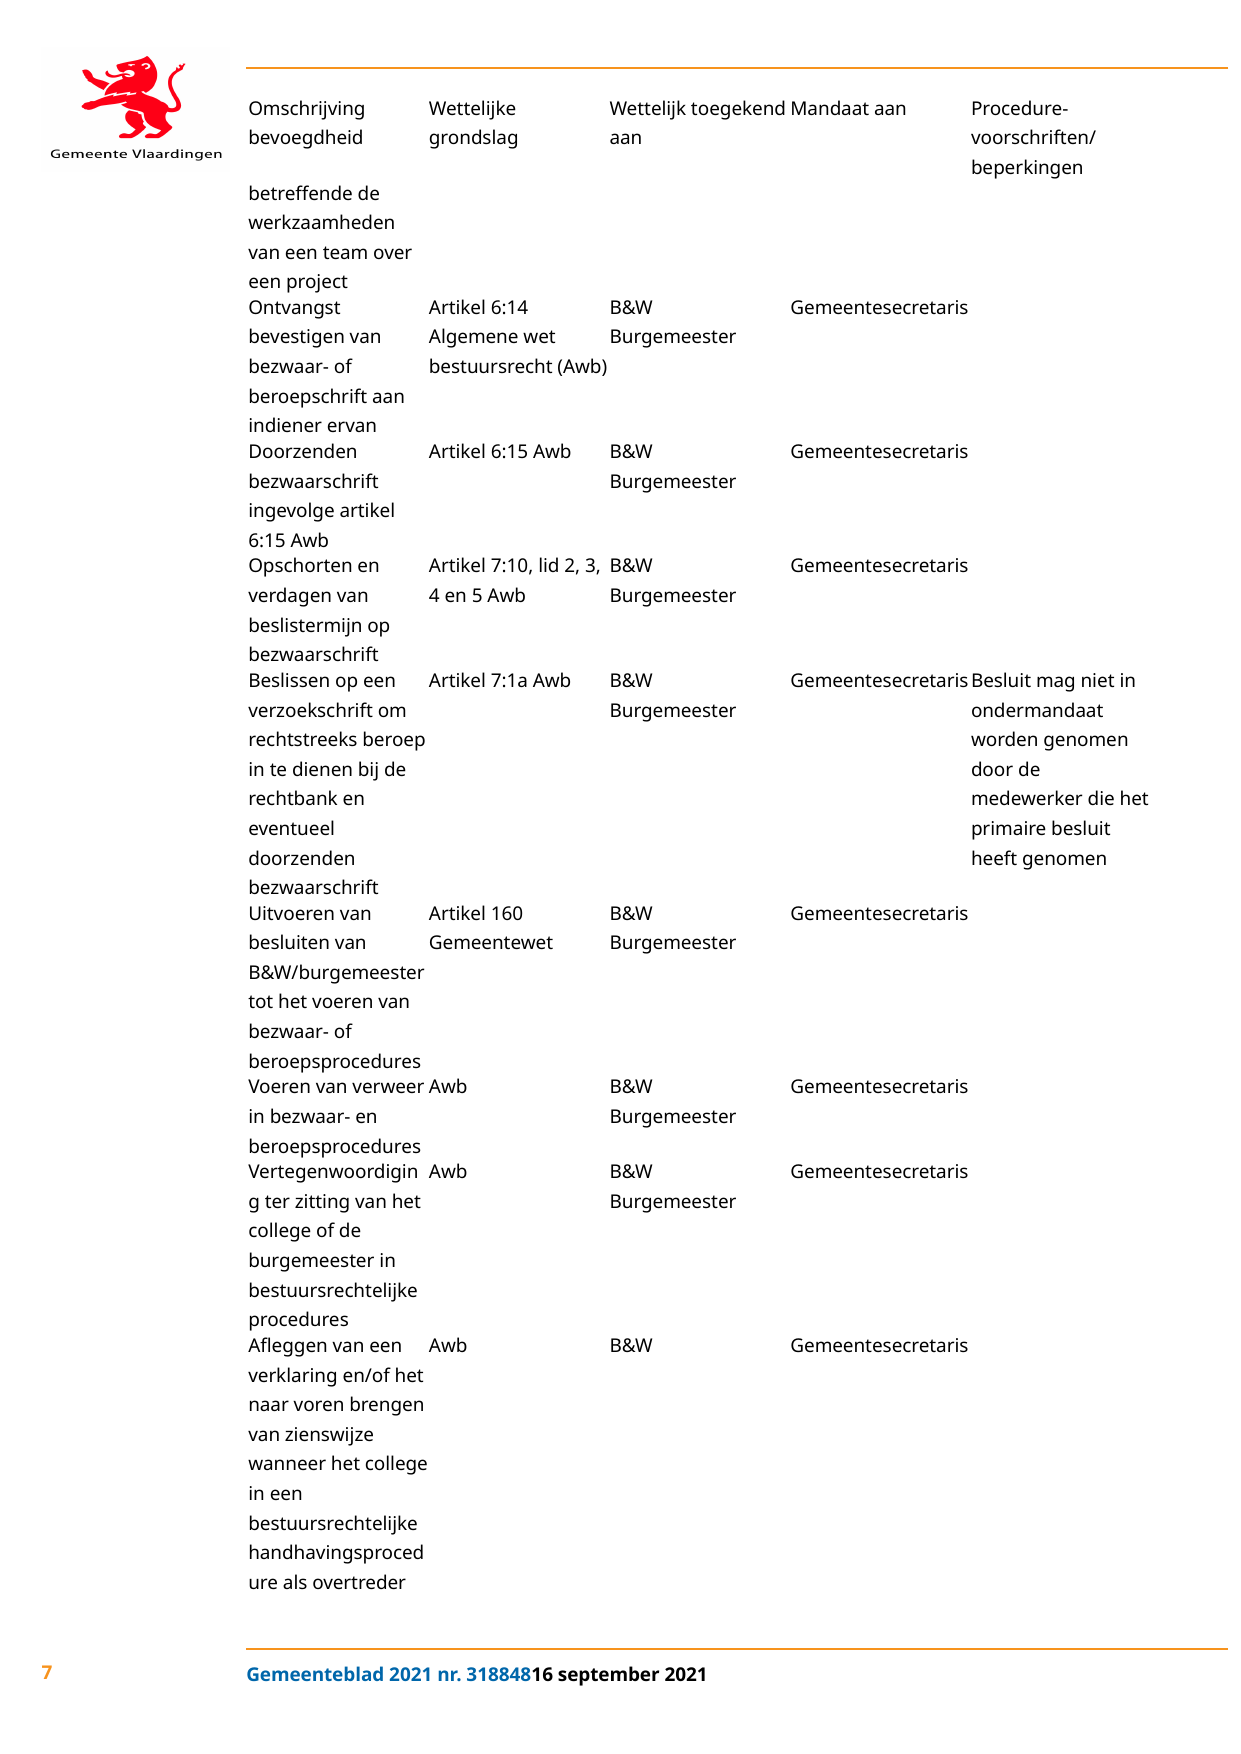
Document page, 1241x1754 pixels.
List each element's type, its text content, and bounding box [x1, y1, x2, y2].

table_cell Ontvangst bevestigen van bezwaar- of beroepschrift aan indiener ervan [248, 294, 429, 438]
table_cell B&W Burgemeester [609, 667, 790, 900]
table_header Wettelijk toegekend aan [609, 95, 790, 180]
table_cell Uitvoeren van besluiten van B&W/burgemeester tot het voeren van bezwaar- of beroepsprocedures [248, 900, 429, 1074]
table_cell [971, 1074, 1152, 1158]
picture [41, 47, 231, 172]
table_cell [609, 180, 790, 294]
table_cell Awb [429, 1159, 609, 1332]
table_cell betreffende de werkzaamheden van een team over een project [248, 180, 429, 294]
table_cell [971, 553, 1152, 667]
table_cell Gemeentesecretaris [790, 667, 971, 900]
table_cell Artikel 7:10, lid 2, 3, 4 en 5 Awb [429, 553, 609, 667]
table_cell Gemeentesecretaris [790, 900, 971, 1074]
table_cell [790, 180, 971, 294]
table_cell B&W Burgemeester [609, 438, 790, 553]
table_cell Gemeentesecretaris [790, 1074, 971, 1158]
table_cell [971, 1332, 1152, 1594]
table_cell [971, 294, 1152, 438]
table_cell B&W Burgemeester [609, 1074, 790, 1158]
table_cell B&W [609, 1332, 790, 1594]
table_cell Doorzenden bezwaarschrift ingevolge artikel 6:15 Awb [248, 438, 429, 553]
table_cell [971, 180, 1152, 294]
table_cell Artikel 160 Gemeentewet [429, 900, 609, 1074]
table_cell Awb [429, 1332, 609, 1594]
table_cell Vertegenwoordiging ter zitting van het college of de burgemeester in bestuursrechtelijke procedures [248, 1159, 429, 1332]
table_cell [971, 438, 1152, 553]
table_header Mandaat aan [790, 95, 971, 180]
table_cell Gemeentesecretaris [790, 438, 971, 553]
table_cell B&W Burgemeester [609, 1159, 790, 1332]
table_cell Beslissen op een verzoekschrift om rechtstreeks beroep in te dienen bij de rechtbank en eventueel doorzenden bezwaarschrift [248, 667, 429, 900]
table_cell Artikel 7:1a Awb [429, 667, 609, 900]
table_cell Artikel 6:14 Algemene wet bestuursrecht (Awb) [429, 294, 609, 438]
table_cell B&W Burgemeester [609, 294, 790, 438]
table_cell B&W Burgemeester [609, 900, 790, 1074]
table_cell Awb [429, 1074, 609, 1158]
table_cell Afleggen van een verklaring en/of het naar voren brengen van zienswijze wanneer het college in een bestuursrechtelijke handhavingsprocedure als overtreder [248, 1332, 429, 1594]
table_cell Gemeentesecretaris [790, 553, 971, 667]
table_header Wettelijke grondslag [429, 95, 609, 180]
table_cell Gemeentesecretaris [790, 294, 971, 438]
table_header Procedure-voorschriften/beperkingen [971, 95, 1152, 180]
table_cell Opschorten en verdagen van beslistermijn op bezwaarschrift [248, 553, 429, 667]
table_header Omschrijving bevoegdheid [248, 95, 429, 180]
table_cell Gemeentesecretaris [790, 1332, 971, 1594]
table_cell Gemeentesecretaris [790, 1159, 971, 1332]
table_cell [971, 1159, 1152, 1332]
table_cell [429, 180, 609, 294]
table_cell [971, 900, 1152, 1074]
table_cell Artikel 6:15 Awb [429, 438, 609, 553]
table_cell B&W Burgemeester [609, 553, 790, 667]
table_cell Besluit mag niet in ondermandaat worden genomen door de medewerker die het primaire besluit heeft genomen [971, 667, 1152, 900]
table_cell Voeren van verweer in bezwaar- en beroepsprocedures [248, 1074, 429, 1158]
